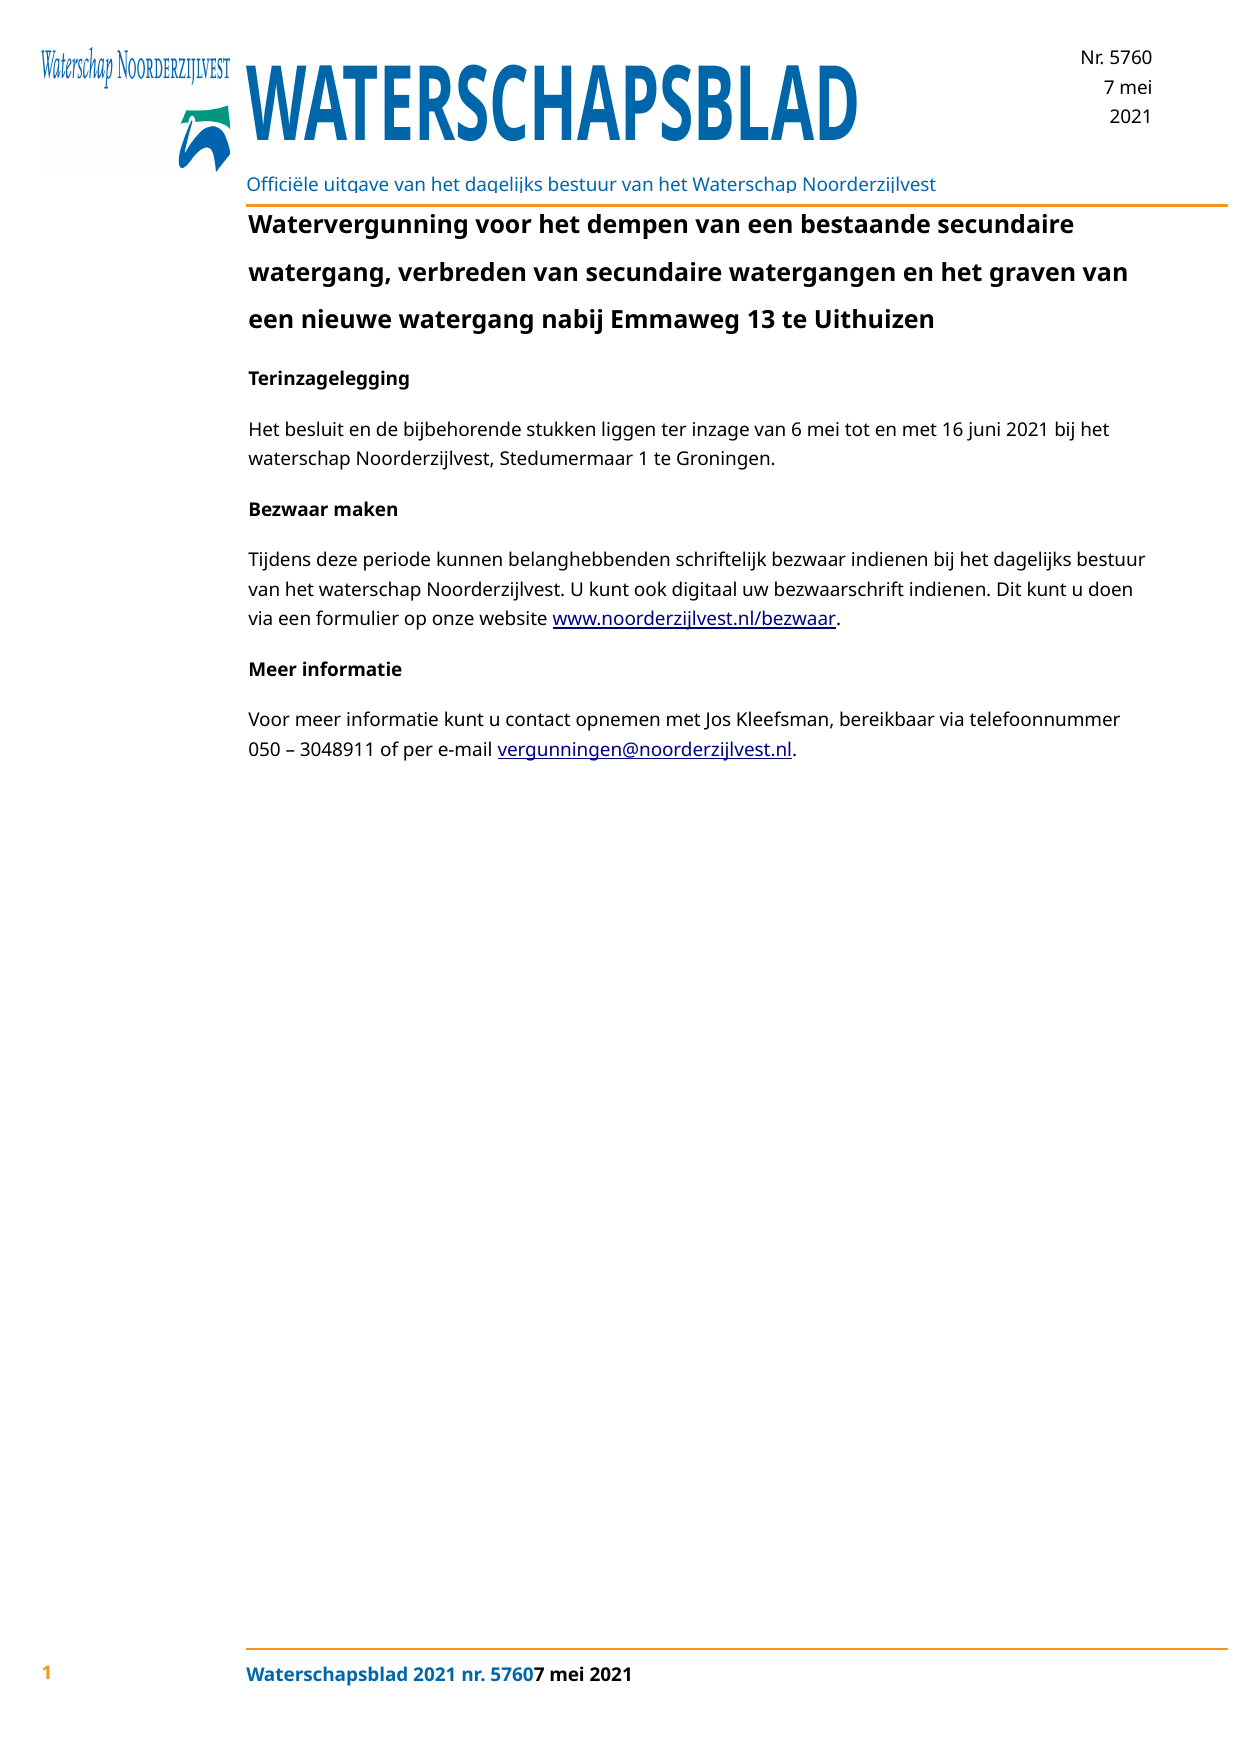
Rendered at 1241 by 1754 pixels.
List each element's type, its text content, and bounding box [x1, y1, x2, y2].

text Watervergunning voor het dempen van een bestaande secundaire watergang, verbreden van secundaire watergangen en het graven van een nieuwe watergang nabij Emmaweg 13 te Uithuizen [248, 207, 1152, 336]
picture [41, 47, 231, 172]
text Bezwaar maken [248, 496, 1152, 522]
text Voor meer informatie kunt u contact opnemen met Jos Kleefsman, bereikbaar via telefoonnummer 050 – 3048911 of per e-mail vergunningen@noorderzijlvest.nl. [248, 706, 1152, 762]
text Tijdens deze periode kunnen belanghebbenden schriftelijk bezwaar indienen bij het dagelijks bestuur van het waterschap Noorderzijlvest. U kunt ook digitaal uw bezwaarschrift indienen. Dit kunt u doen via een formulier op onze website www.noorderzijlvest.nl/bezwaar. [248, 546, 1152, 631]
text Het besluit en de bijbehorende stukken liggen ter inzage van 6 mei tot en met 16 juni 2021 bij het waterschap Noorderzijlvest, Stedumermaar 1 te Groningen. [248, 416, 1152, 471]
text Terinzagelegging [248, 366, 1152, 391]
text Meer informatie [248, 656, 1152, 682]
